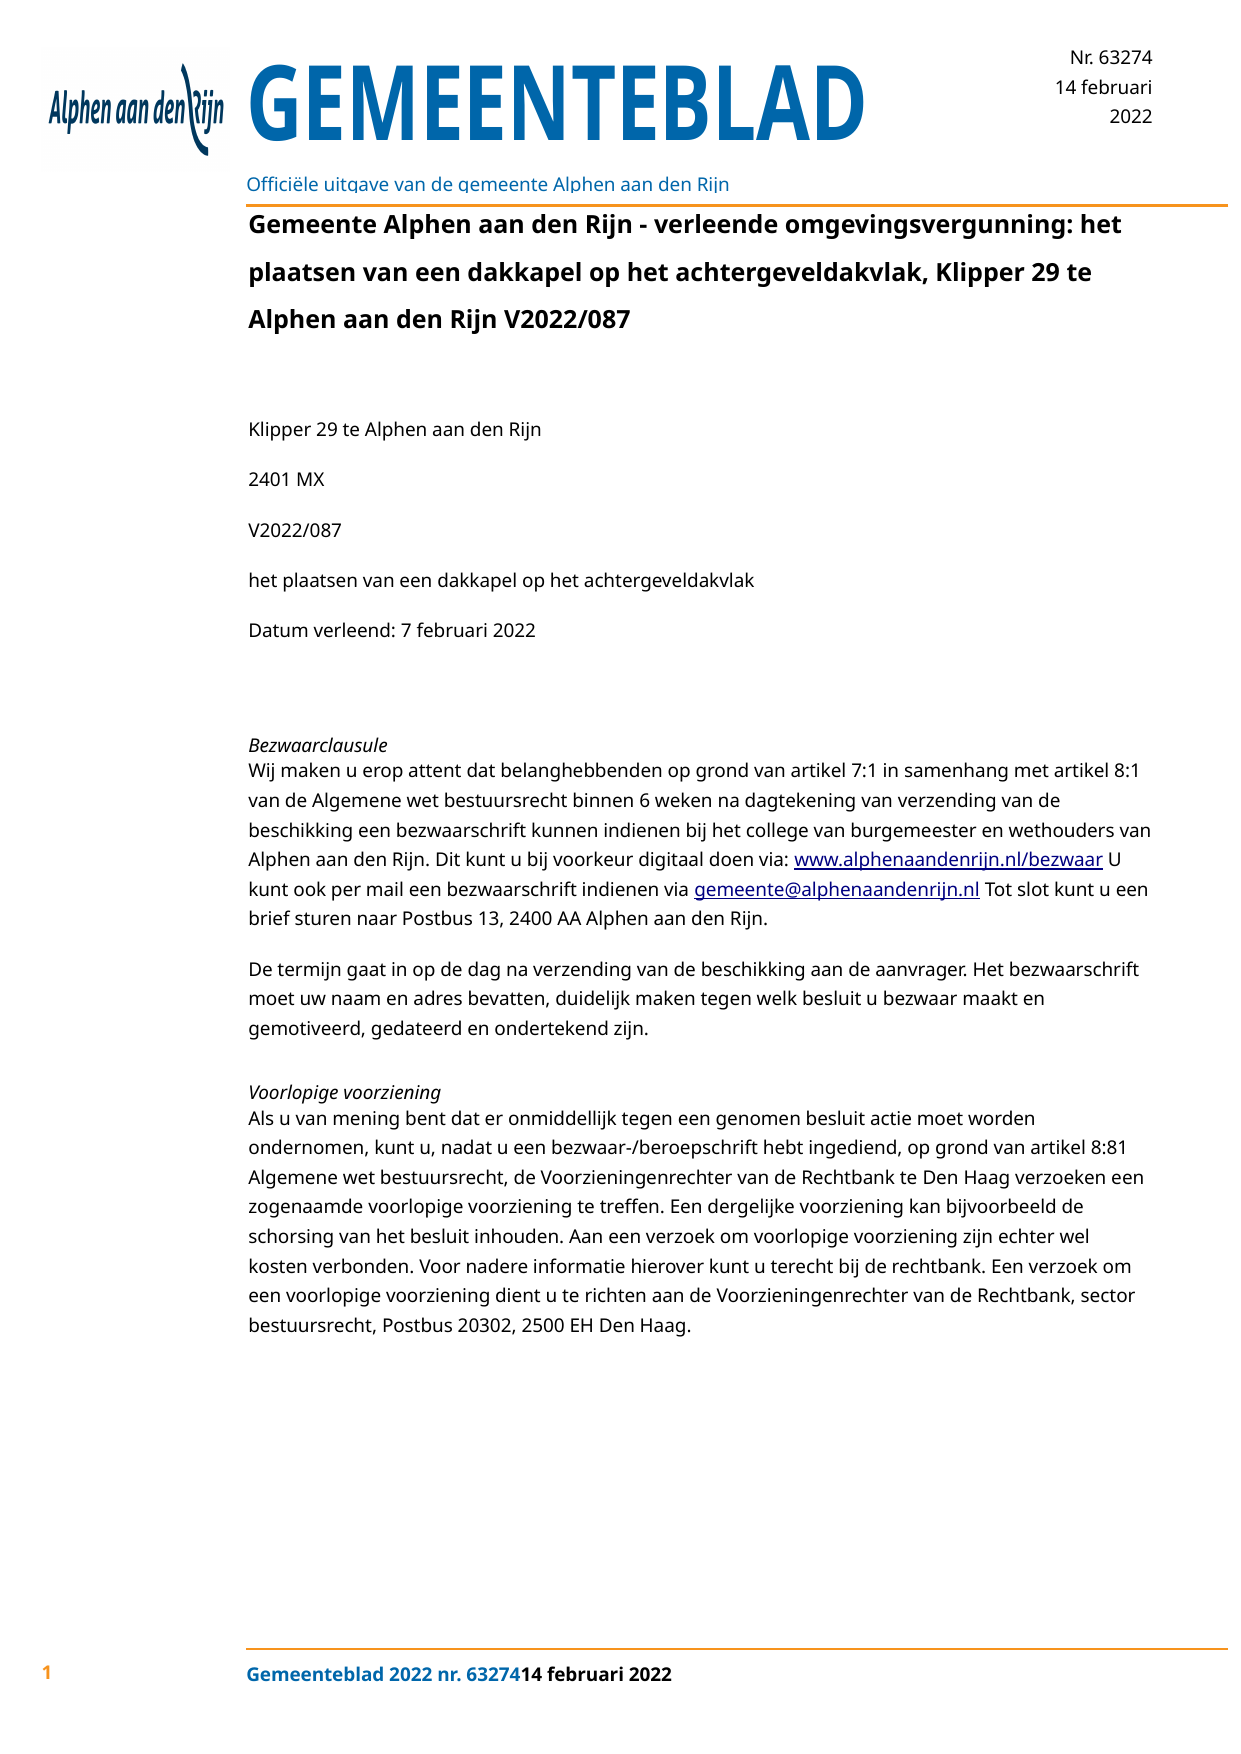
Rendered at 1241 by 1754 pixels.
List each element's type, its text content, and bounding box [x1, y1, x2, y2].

text 2401 MX [248, 466, 1152, 492]
text V2022/087 [248, 517, 1152, 542]
text De termijn gaat in op de dag na verzending van de beschikking aan de aanvrager. Het bezwaarschrift moet uw naam en adres bevatten, duidelijk maken tegen welk besluit u bezwaar maakt en gemotiveerd, gedateerd en ondertekend zijn. [248, 956, 1152, 1041]
text Klipper 29 te Alphen aan den Rijn [248, 416, 1152, 442]
text Als u van mening bent dat er onmiddellijk tegen een genomen besluit actie moet worden ondernomen, kunt u, nadat u een bezwaar-/beroepschrift hebt ingediend, op grond van artikel 8:81 Algemene wet bestuursrecht, de Voorzieningenrechter van de Rechtbank te Den Haag verzoeken een zogenaamde voorlopige voorziening te treffen. Een dergelijke voorziening kan bijvoorbeeld de schorsing van het besluit inhouden. Aan een verzoek om voorlopige voorziening zijn echter wel kosten verbonden. Voor nadere informatie hierover kunt u terecht bij de rechtbank. Een verzoek om een voorlopige voorziening dient u te richten aan de Voorzieningenrechter van de Rechtbank, sector bestuursrecht, Postbus 20302, 2500 EH Den Haag. [248, 1105, 1152, 1338]
text Bezwaarclausule [248, 732, 1152, 758]
text Voorlopige voorziening [248, 1079, 1152, 1105]
text het plaatsen van een dakkapel op het achtergeveldakvlak [248, 567, 1152, 593]
text Gemeente Alphen aan den Rijn - verleende omgevingsvergunning: het plaatsen van een dakkapel op het achtergeveldakvlak, Klipper 29 te Alphen aan den Rijn V2022/087 [248, 207, 1152, 336]
text Wij maken u erop attent dat belanghebbenden op grond van artikel 7:1 in samenhang met artikel 8:1 van de Algemene wet bestuursrecht binnen 6 weken na dagtekening van verzending van de beschikking een bezwaarschrift kunnen indienen bij het college van burgemeester en wethouders van Alphen aan den Rijn. Dit kunt u bij voorkeur digitaal doen via: www.alphenaandenrijn.nl/bezwaar U kunt ook per mail een bezwaarschrift indienen via gemeente@alphenaandenrijn.nl Tot slot kunt u een brief sturen naar Postbus 13, 2400 AA Alphen aan den Rijn. [248, 758, 1152, 931]
text Datum verleend: 7 februari 2022 [248, 618, 1152, 643]
picture [41, 47, 231, 172]
